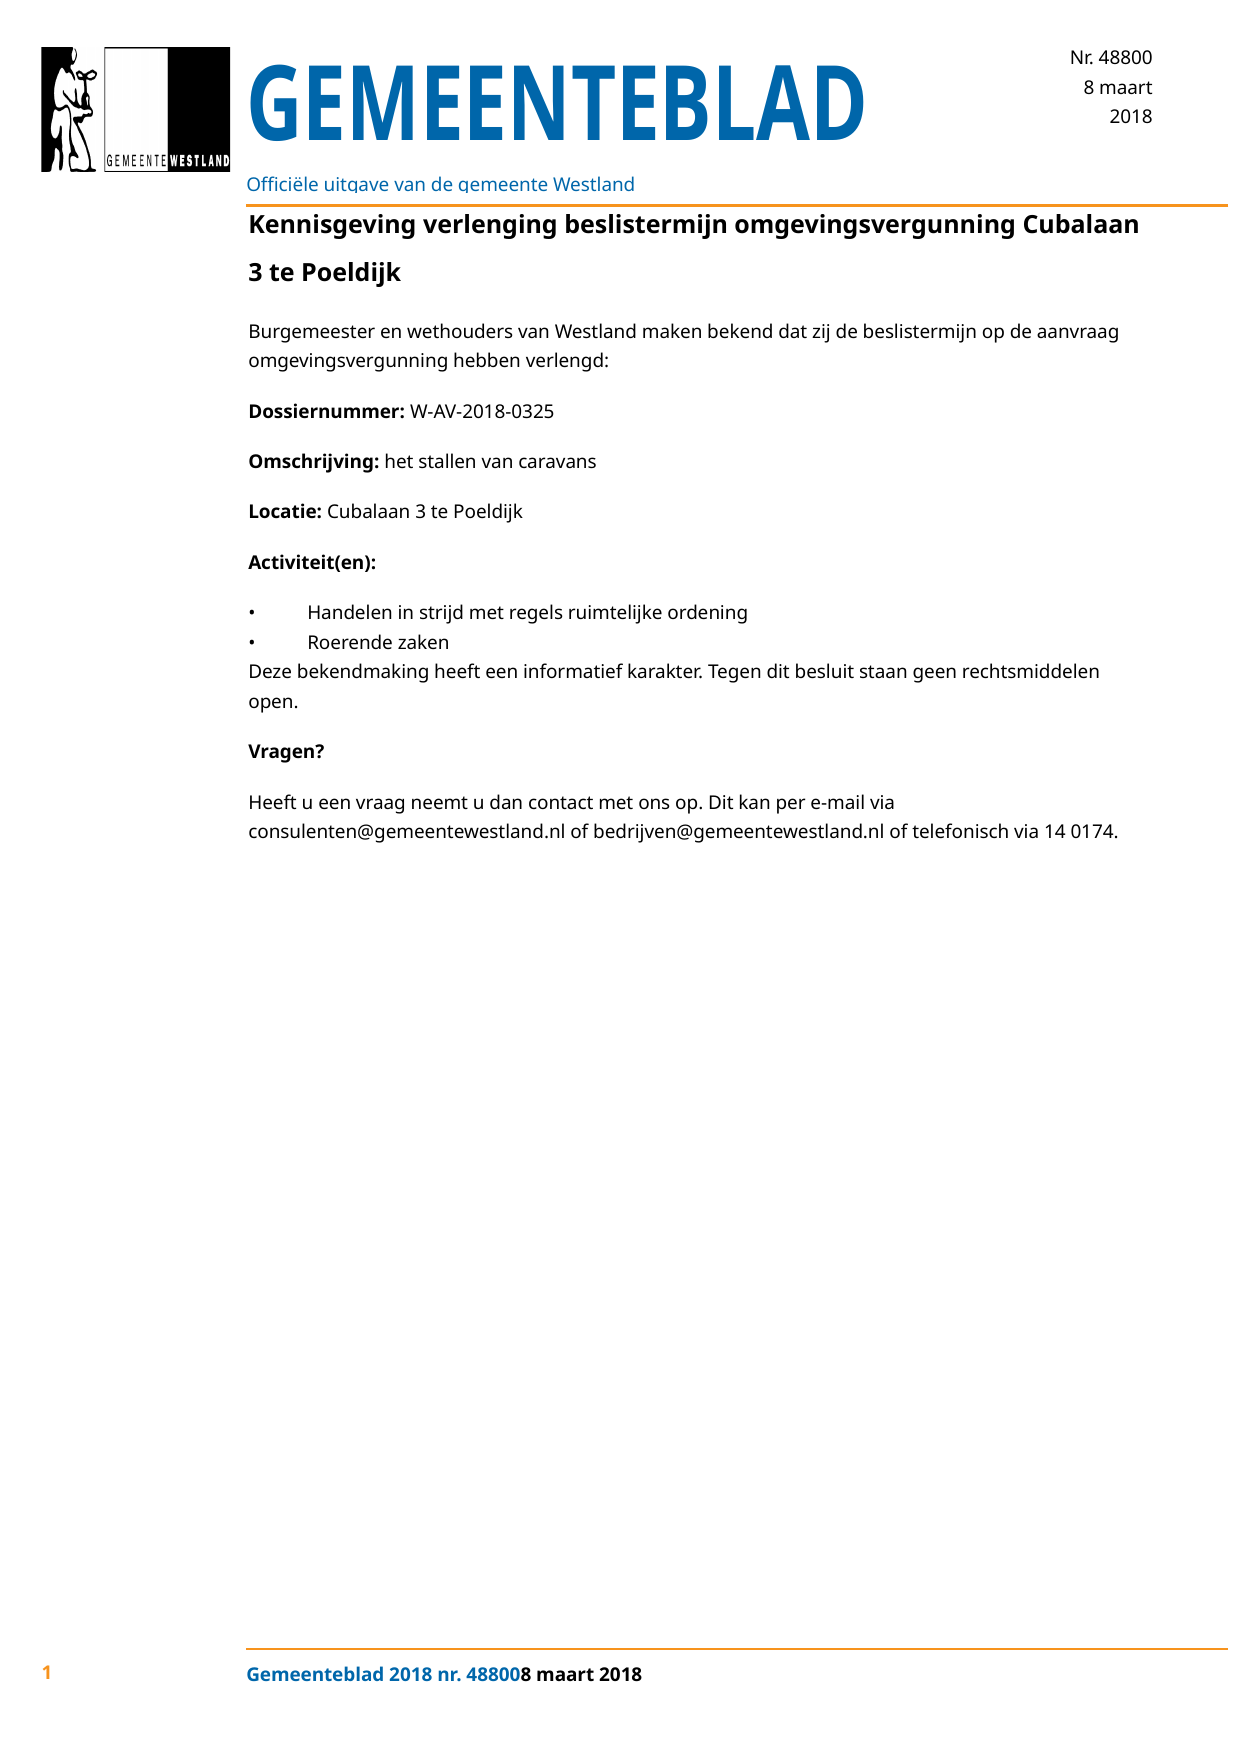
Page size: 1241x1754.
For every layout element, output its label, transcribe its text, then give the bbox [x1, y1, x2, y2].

text Deze bekendmaking heeft een informatief karakter. Tegen dit besluit staan geen rechtsmiddelen open. [248, 659, 1152, 714]
text Omschrijving: het stallen van caravans [248, 448, 1152, 474]
text Burgemeester en wethouders van Westland maken bekend dat zij de beslistermijn op de aanvraag omgevingsvergunning hebben verlengd: [248, 318, 1152, 373]
text Heeft u een vraag neemt u dan contact met ons op. Dit kan per e-mail via consulenten@gemeentewestland.nl of bedrijven@gemeentewestland.nl of telefonisch via 14 0174. [248, 789, 1152, 844]
text Kennisgeving verlenging beslistermijn omgevingsvergunning Cubalaan 3 te Poeldijk [248, 207, 1152, 288]
text Dossiernummer: W-AV-2018-0325 [248, 398, 1152, 424]
text Vragen? [248, 739, 1152, 764]
text Activiteit(en): [248, 549, 1152, 575]
list Handelen in strijd met regels ruimtelijke ordening [248, 599, 1152, 625]
picture [41, 47, 231, 172]
text Locatie: Cubalaan 3 te Poeldijk [248, 499, 1152, 524]
list Roerende zaken [248, 629, 1152, 655]
